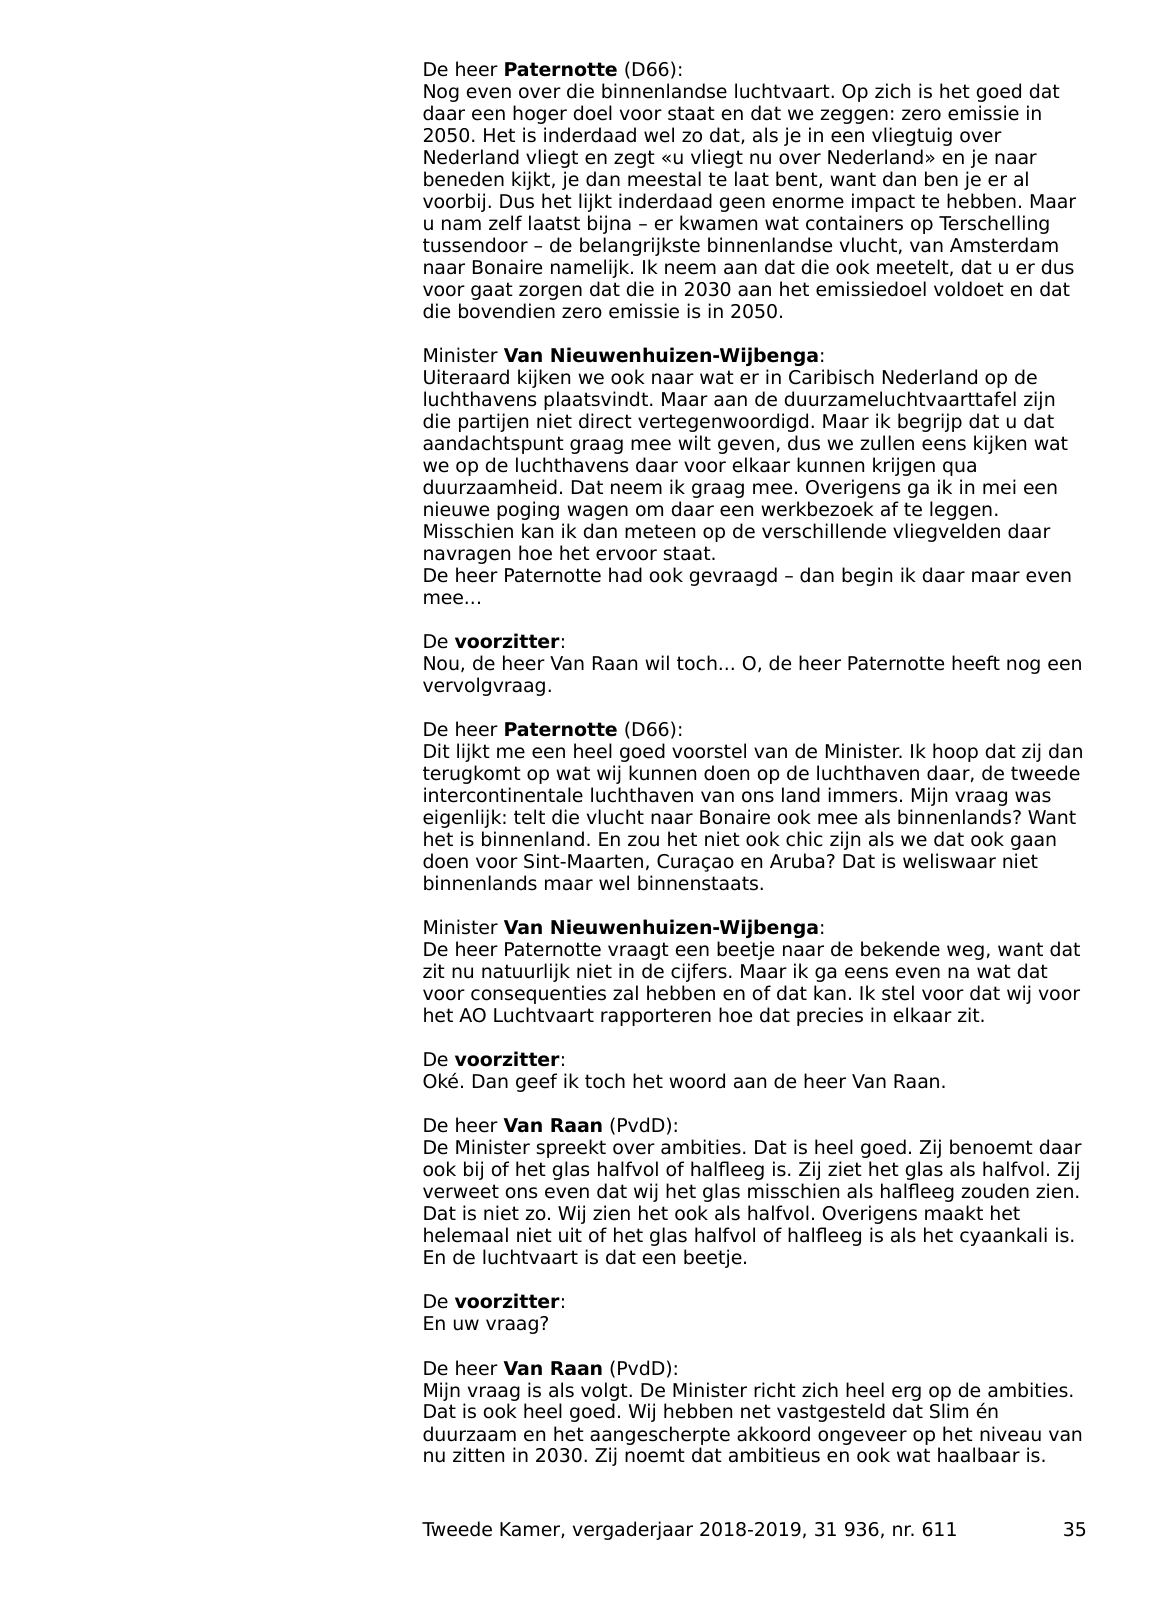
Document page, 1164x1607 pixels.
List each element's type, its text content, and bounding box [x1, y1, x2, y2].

text De heer Paternotte (D66): [422, 59, 1087, 81]
text Mijn vraag is als volgt. De Minister richt zich heel erg op de ambities. Dat is ook heel goed. Wij hebben net vastgesteld dat Slim én duurzaam en het aangescherpte akkoord ongeveer op het niveau van nu zitten in 2030. Zij noemt dat ambitieus en ook wat haalbaar is. [422, 1379, 1087, 1467]
text Dit lijkt me een heel goed voorstel van de Minister. Ik hoop dat zij dan terugkomt op wat wij kunnen doen op de luchthaven daar, de tweede intercontinentale luchthaven van ons land immers. Mijn vraag was eigenlijk: telt die vlucht naar Bonaire ook mee als binnenlands? Want het is binnenland. En zou het niet ook chic zijn als we dat ook gaan doen voor Sint-Maarten, Curaçao en Aruba? Dat is weliswaar niet binnenlands maar wel binnenstaats. [422, 741, 1087, 895]
text De heer Paternotte had ook gevraagd – dan begin ik daar maar even mee... [422, 565, 1087, 609]
text Nou, de heer Van Raan wil toch... O, de heer Paternotte heeft nog een vervolgvraag. [422, 653, 1087, 697]
text Minister Van Nieuwenhuizen-Wijbenga: [422, 917, 1087, 939]
text De Minister spreekt over ambities. Dat is heel goed. Zij benoemt daar ook bij of het glas halfvol of halfleeg is. Zij ziet het glas als halfvol. Zij verweet ons even dat wij het glas misschien als halfleeg zouden zien. Dat is niet zo. Wij zien het ook als halfvol. Overigens maakt het helemaal niet uit of het glas halfvol of halfleeg is als het cyaankali is. En de luchtvaart is dat een beetje. [422, 1137, 1087, 1269]
text Uiteraard kijken we ook naar wat er in Caribisch Nederland op de luchthavens plaatsvindt. Maar aan de duurzameluchtvaarttafel zijn die partijen niet direct vertegenwoordigd. Maar ik begrijp dat u dat aandachtspunt graag mee wilt geven, dus we zullen eens kijken wat we op de luchthavens daar voor elkaar kunnen krijgen qua duurzaamheid. Dat neem ik graag mee. Overigens ga ik in mei een nieuwe poging wagen om daar een werkbezoek af te leggen. Misschien kan ik dan meteen op de verschillende vliegvelden daar navragen hoe het ervoor staat. [422, 367, 1087, 565]
text De heer Van Raan (PvdD): [422, 1115, 1087, 1137]
text De voorzitter: [422, 631, 1087, 653]
text De heer Paternotte (D66): [422, 719, 1087, 741]
text Oké. Dan geef ik toch het woord aan de heer Van Raan. [422, 1071, 1087, 1093]
text De voorzitter: [422, 1049, 1087, 1071]
text En uw vraag? [422, 1313, 1087, 1335]
text De heer Paternotte vraagt een beetje naar de bekende weg, want dat zit nu natuurlijk niet in de cijfers. Maar ik ga eens even na wat dat voor consequenties zal hebben en of dat kan. Ik stel voor dat wij voor het AO Luchtvaart rapporteren hoe dat precies in elkaar zit. [422, 939, 1087, 1027]
text De voorzitter: [422, 1291, 1087, 1313]
text Nog even over die binnenlandse luchtvaart. Op zich is het goed dat daar een hoger doel voor staat en dat we zeggen: zero emissie in 2050. Het is inderdaad wel zo dat, als je in een vliegtuig over Nederland vliegt en zegt «u vliegt nu over Nederland» en je naar beneden kijkt, je dan meestal te laat bent, want dan ben je er al voorbij. Dus het lijkt inderdaad geen enorme impact te hebben. Maar u nam zelf laatst bijna – er kwamen wat containers op Terschelling tussendoor – de belangrijkste binnenlandse vlucht, van Amsterdam naar Bonaire namelijk. Ik neem aan dat die ook meetelt, dat u er dus voor gaat zorgen dat die in 2030 aan het emissiedoel voldoet en dat die bovendien zero emissie is in 2050. [422, 81, 1087, 323]
text De heer Van Raan (PvdD): [422, 1357, 1087, 1379]
text Minister Van Nieuwenhuizen-Wijbenga: [422, 345, 1087, 367]
